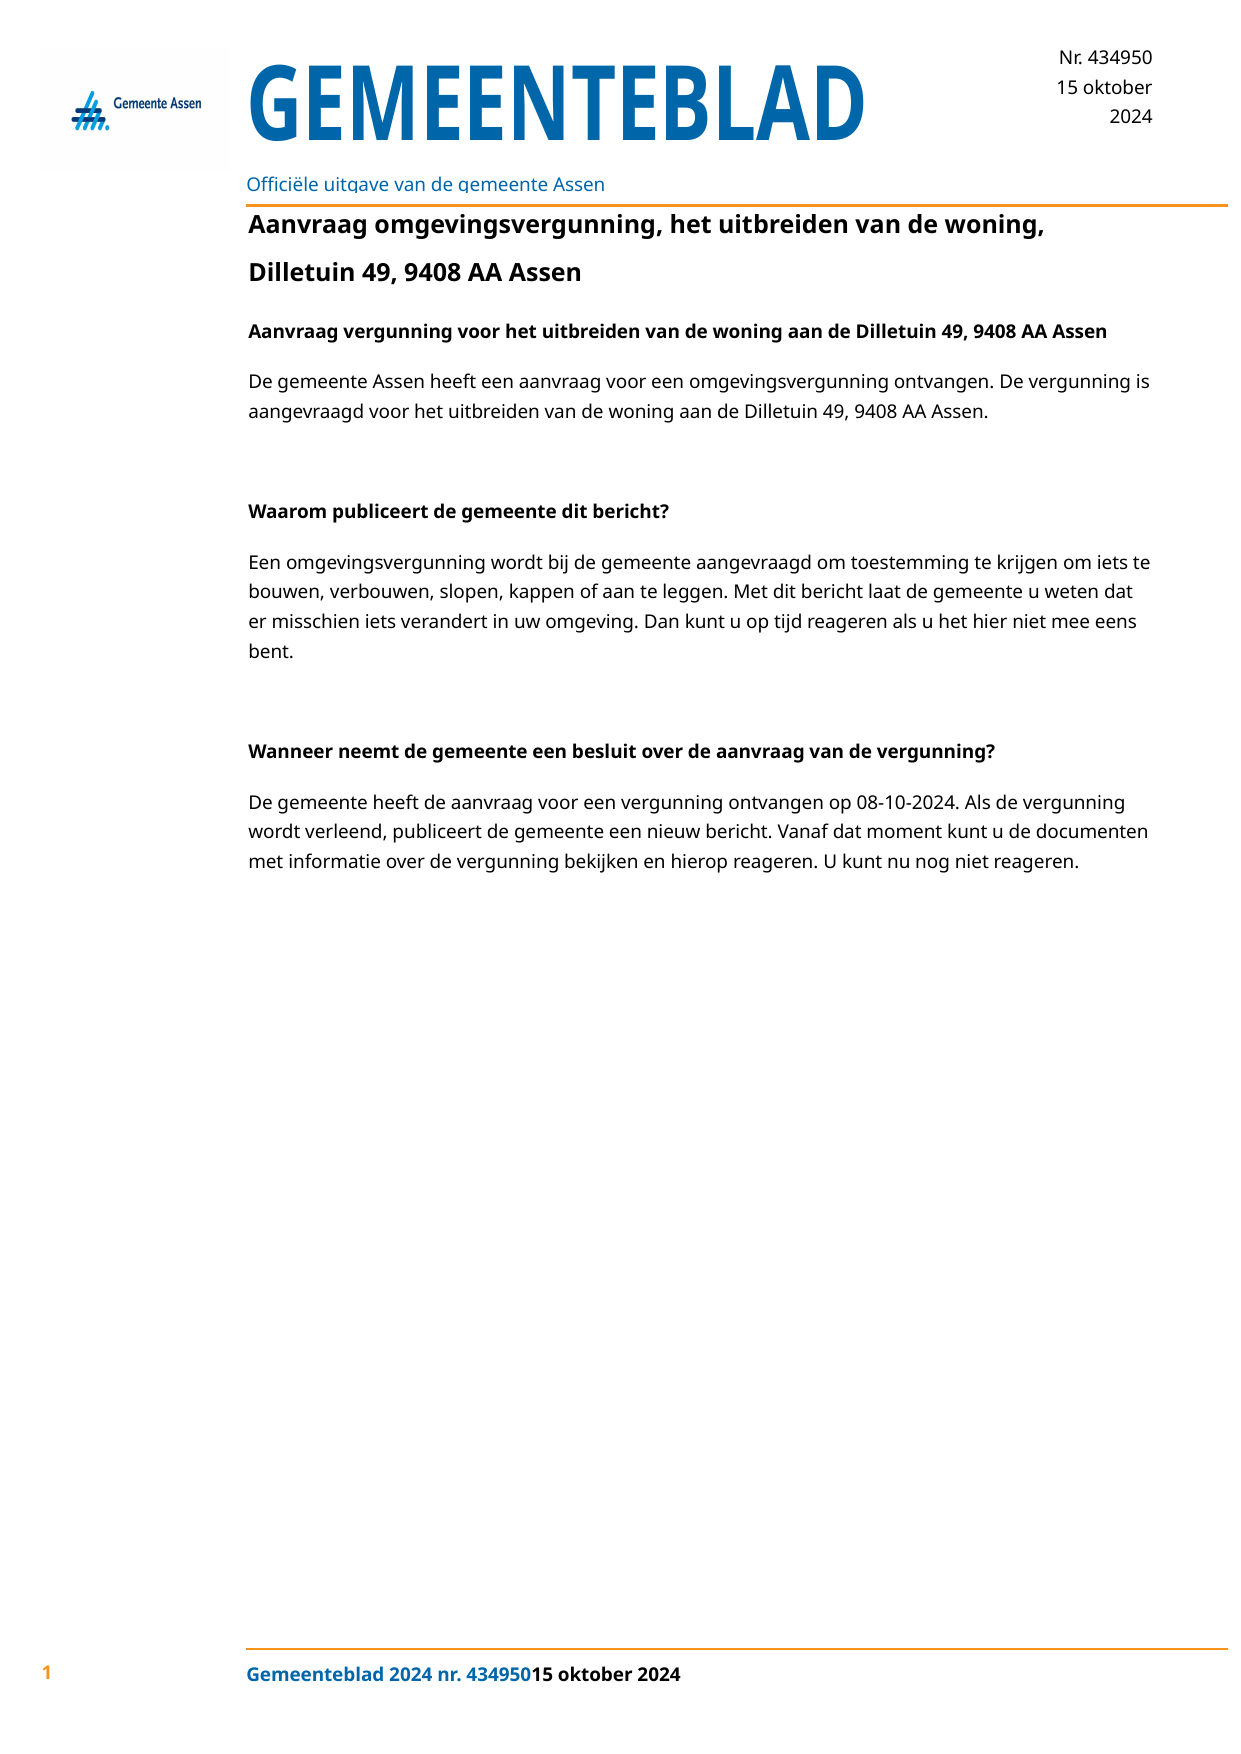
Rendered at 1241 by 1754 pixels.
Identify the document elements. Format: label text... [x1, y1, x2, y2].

text Aanvraag omgevingsvergunning, het uitbreiden van de woning, Dilletuin 49, 9408 AA Assen [248, 207, 1152, 288]
picture [41, 47, 231, 172]
text Een omgevingsvergunning wordt bij de gemeente aangevraagd om toestemming te krijgen om iets te bouwen, verbouwen, slopen, kappen of aan te leggen. Met dit bericht laat de gemeente u weten dat er misschien iets verandert in uw omgeving. Dan kunt u op tijd reageren als u het hier niet mee eens bent. [248, 549, 1152, 664]
text Aanvraag vergunning voor het uitbreiden van de woning aan de Dilletuin 49, 9408 AA Assen [248, 318, 1152, 344]
text De gemeente heeft de aanvraag voor een vergunning ontvangen op 08-10-2024. Als de vergunning wordt verleend, publiceert de gemeente een nieuw bericht. Vanaf dat moment kunt u de documenten met informatie over de vergunning bekijken en hierop reageren. U kunt nu nog niet reageren. [248, 789, 1152, 874]
text Waarom publiceert de gemeente dit bericht? [248, 499, 1152, 524]
text De gemeente Assen heeft een aanvraag voor een omgevingsvergunning ontvangen. De vergunning is aangevraagd voor het uitbreiden van de woning aan de Dilletuin 49, 9408 AA Assen. [248, 368, 1152, 424]
text Wanneer neemt de gemeente een besluit over de aanvraag van de vergunning? [248, 739, 1152, 764]
